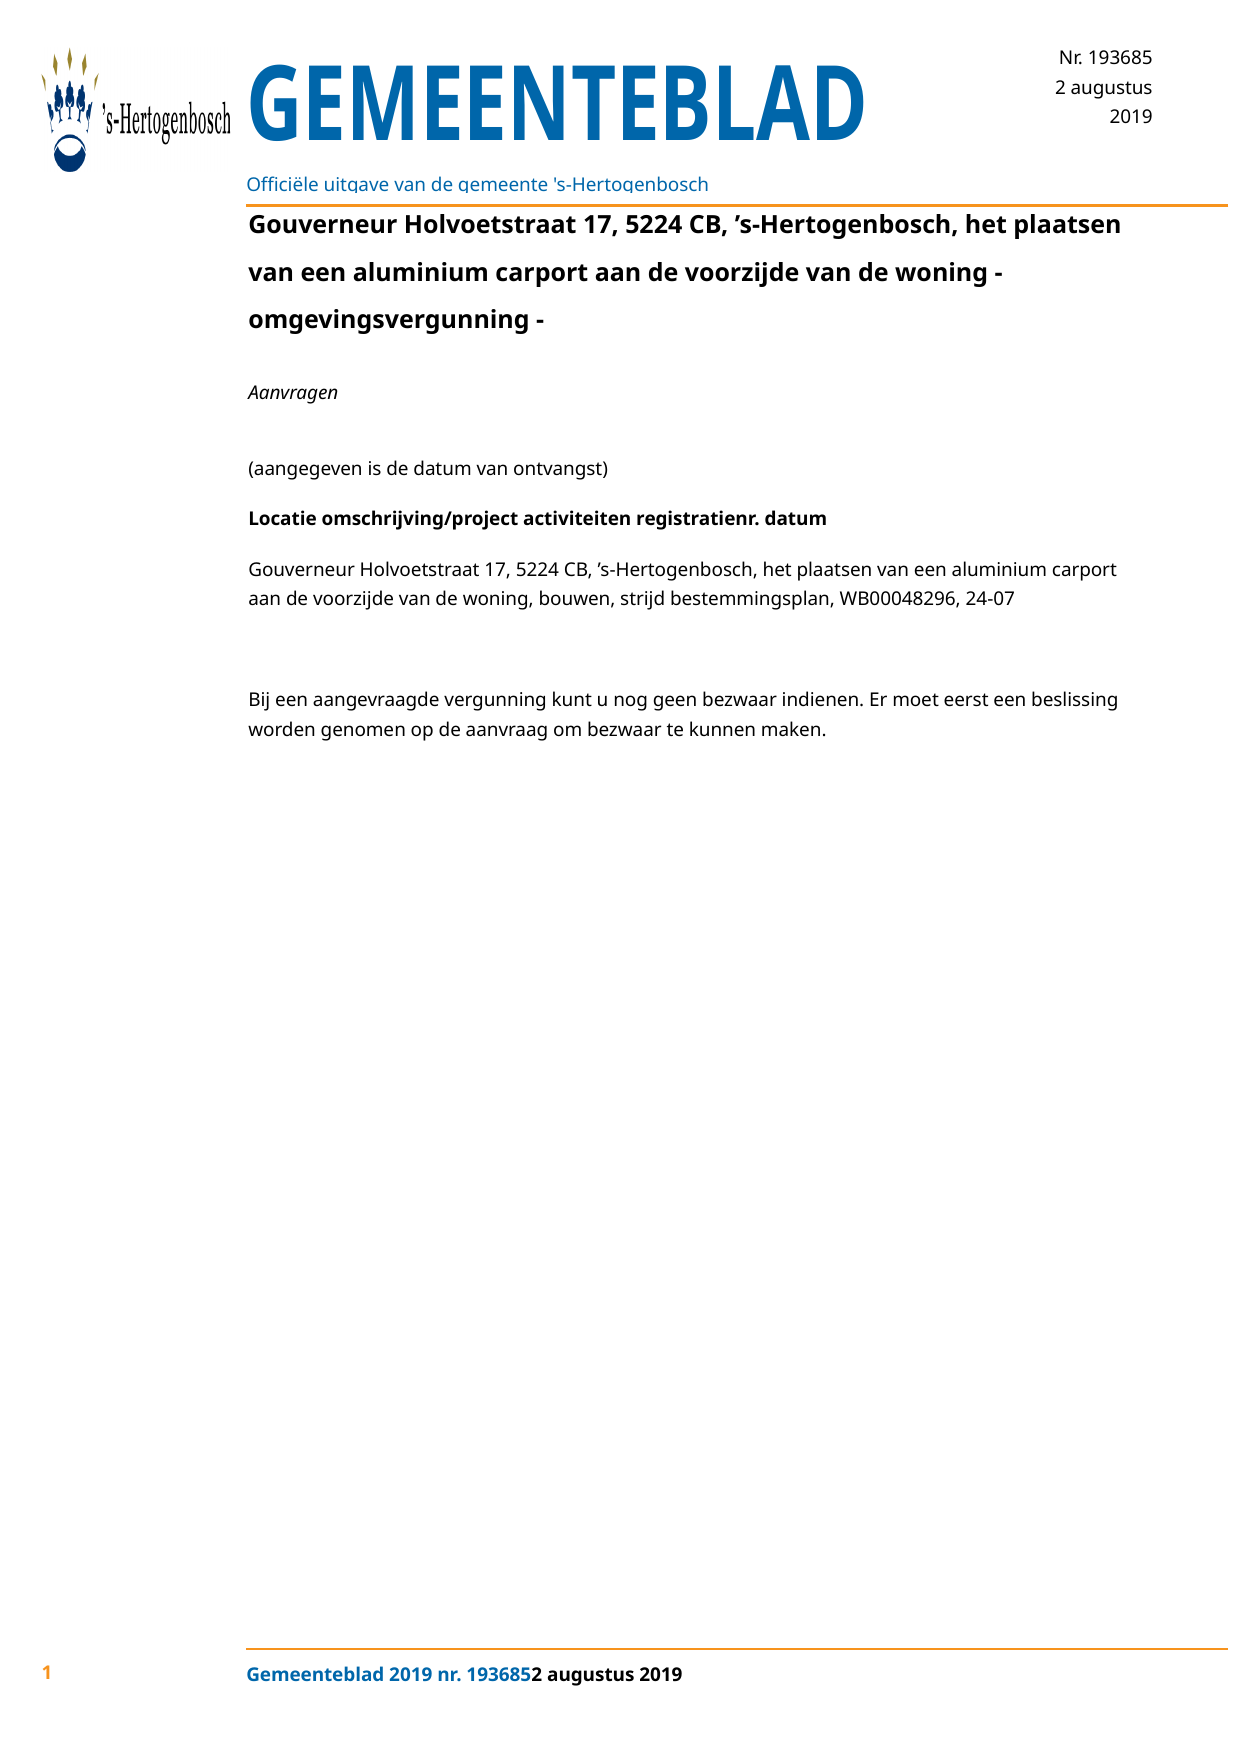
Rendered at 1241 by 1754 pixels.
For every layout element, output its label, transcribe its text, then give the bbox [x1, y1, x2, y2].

text Locatie omschrijving/project activiteiten registratienr. datum [248, 506, 1152, 531]
picture [41, 47, 231, 172]
text Bij een aangevraagde vergunning kunt u nog geen bezwaar indienen. Er moet eerst een beslissing worden genomen op de aanvraag om bezwaar te kunnen maken. [248, 686, 1152, 742]
text Gouverneur Holvoetstraat 17, 5224 CB, ’s-Hertogenbosch, het plaatsen van een aluminium carport aan de voorzijde van de woning - omgevingsvergunning - [248, 207, 1152, 336]
text (aangegeven is de datum van ontvangst) [248, 455, 1152, 481]
text Aanvragen [248, 379, 1152, 405]
text Gouverneur Holvoetstraat 17, 5224 CB, ’s-Hertogenbosch, het plaatsen van een aluminium carport aan de voorzijde van de woning, bouwen, strijd bestemmingsplan, WB00048296, 24-07 [248, 556, 1152, 611]
